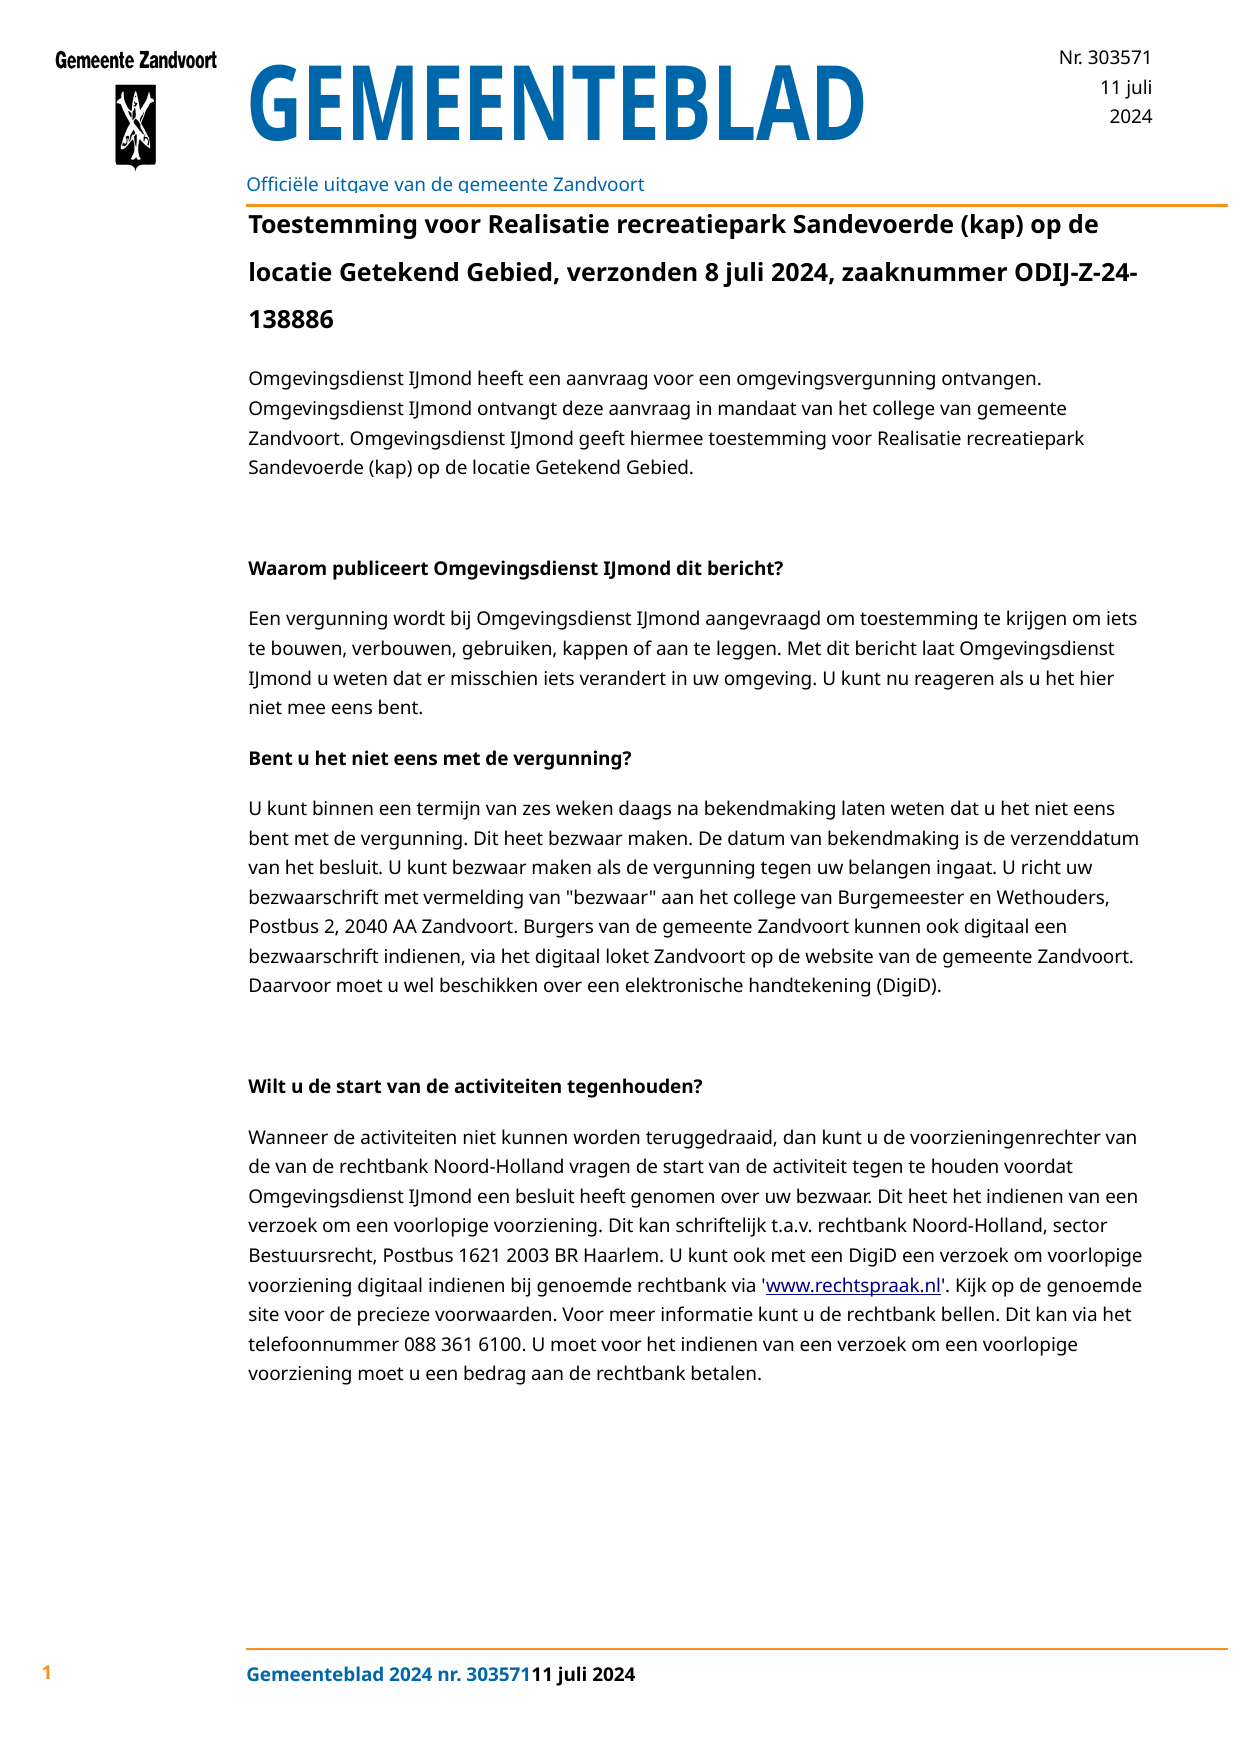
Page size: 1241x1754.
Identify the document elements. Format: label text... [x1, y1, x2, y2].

text Bent u het niet eens met de vergunning? [248, 745, 1152, 770]
text U kunt binnen een termijn van zes weken daags na bekendmaking laten weten dat u het niet eens bent met de vergunning. Dit heet bezwaar maken. De datum van bekendmaking is de verzenddatum van het besluit. U kunt bezwaar maken als de vergunning tegen uw belangen ingaat. U richt uw bezwaarschrift met vermelding van "bezwaar" aan het college van Burgemeester en Wethouders, Postbus 2, 2040 AA Zandvoort. Burgers van de gemeente Zandvoort kunnen ook digitaal een bezwaarschrift indienen, via het digitaal loket Zandvoort op de website van de gemeente Zandvoort. Daarvoor moet u wel beschikken over een elektronische handtekening (DigiD). [248, 795, 1152, 998]
text Wilt u de start van de activiteiten tegenhouden? [248, 1073, 1152, 1099]
text Wanneer de activiteiten niet kunnen worden teruggedraaid, dan kunt u de voorzieningenrechter van de van de rechtbank Noord-Holland vragen de start van de activiteit tegen te houden voordat Omgevingsdienst IJmond een besluit heeft genomen over uw bezwaar. Dit heet het indienen van een verzoek om een voorlopige voorziening. Dit kan schriftelijk t.a.v. rechtbank Noord-Holland, sector Bestuursrecht, Postbus 1621 2003 BR Haarlem. U kunt ook met een DigiD een verzoek om voorlopige voorziening digitaal indienen bij genoemde rechtbank via 'www.rechtspraak.nl'. Kijk op de genoemde site voor de precieze voorwaarden. Voor meer informatie kunt u de rechtbank bellen. Dit kan via het telefoonnummer 088 361 6100. U moet voor het indienen van een verzoek om een voorlopige voorziening moet u een bedrag aan de rechtbank betalen. [248, 1124, 1152, 1386]
text Waarom publiceert Omgevingsdienst IJmond dit bericht? [248, 555, 1152, 581]
text Een vergunning wordt bij Omgevingsdienst IJmond aangevraagd om toestemming te krijgen om iets te bouwen, verbouwen, gebruiken, kappen of aan te leggen. Met dit bericht laat Omgevingsdienst IJmond u weten dat er misschien iets verandert in uw omgeving. U kunt nu reageren als u het hier niet mee eens bent. [248, 606, 1152, 720]
picture [41, 47, 231, 172]
text Toestemming voor Realisatie recreatiepark Sandevoerde (kap) op de locatie Getekend Gebied, verzonden 8 juli 2024, zaaknummer ODIJ-Z-24-138886 [248, 207, 1152, 336]
text Omgevingsdienst IJmond heeft een aanvraag voor een omgevingsvergunning ontvangen. Omgevingsdienst IJmond ontvangt deze aanvraag in mandaat van het college van gemeente Zandvoort. Omgevingsdienst IJmond geeft hiermee toestemming voor Realisatie recreatiepark Sandevoerde (kap) op de locatie Getekend Gebied. [248, 366, 1152, 480]
